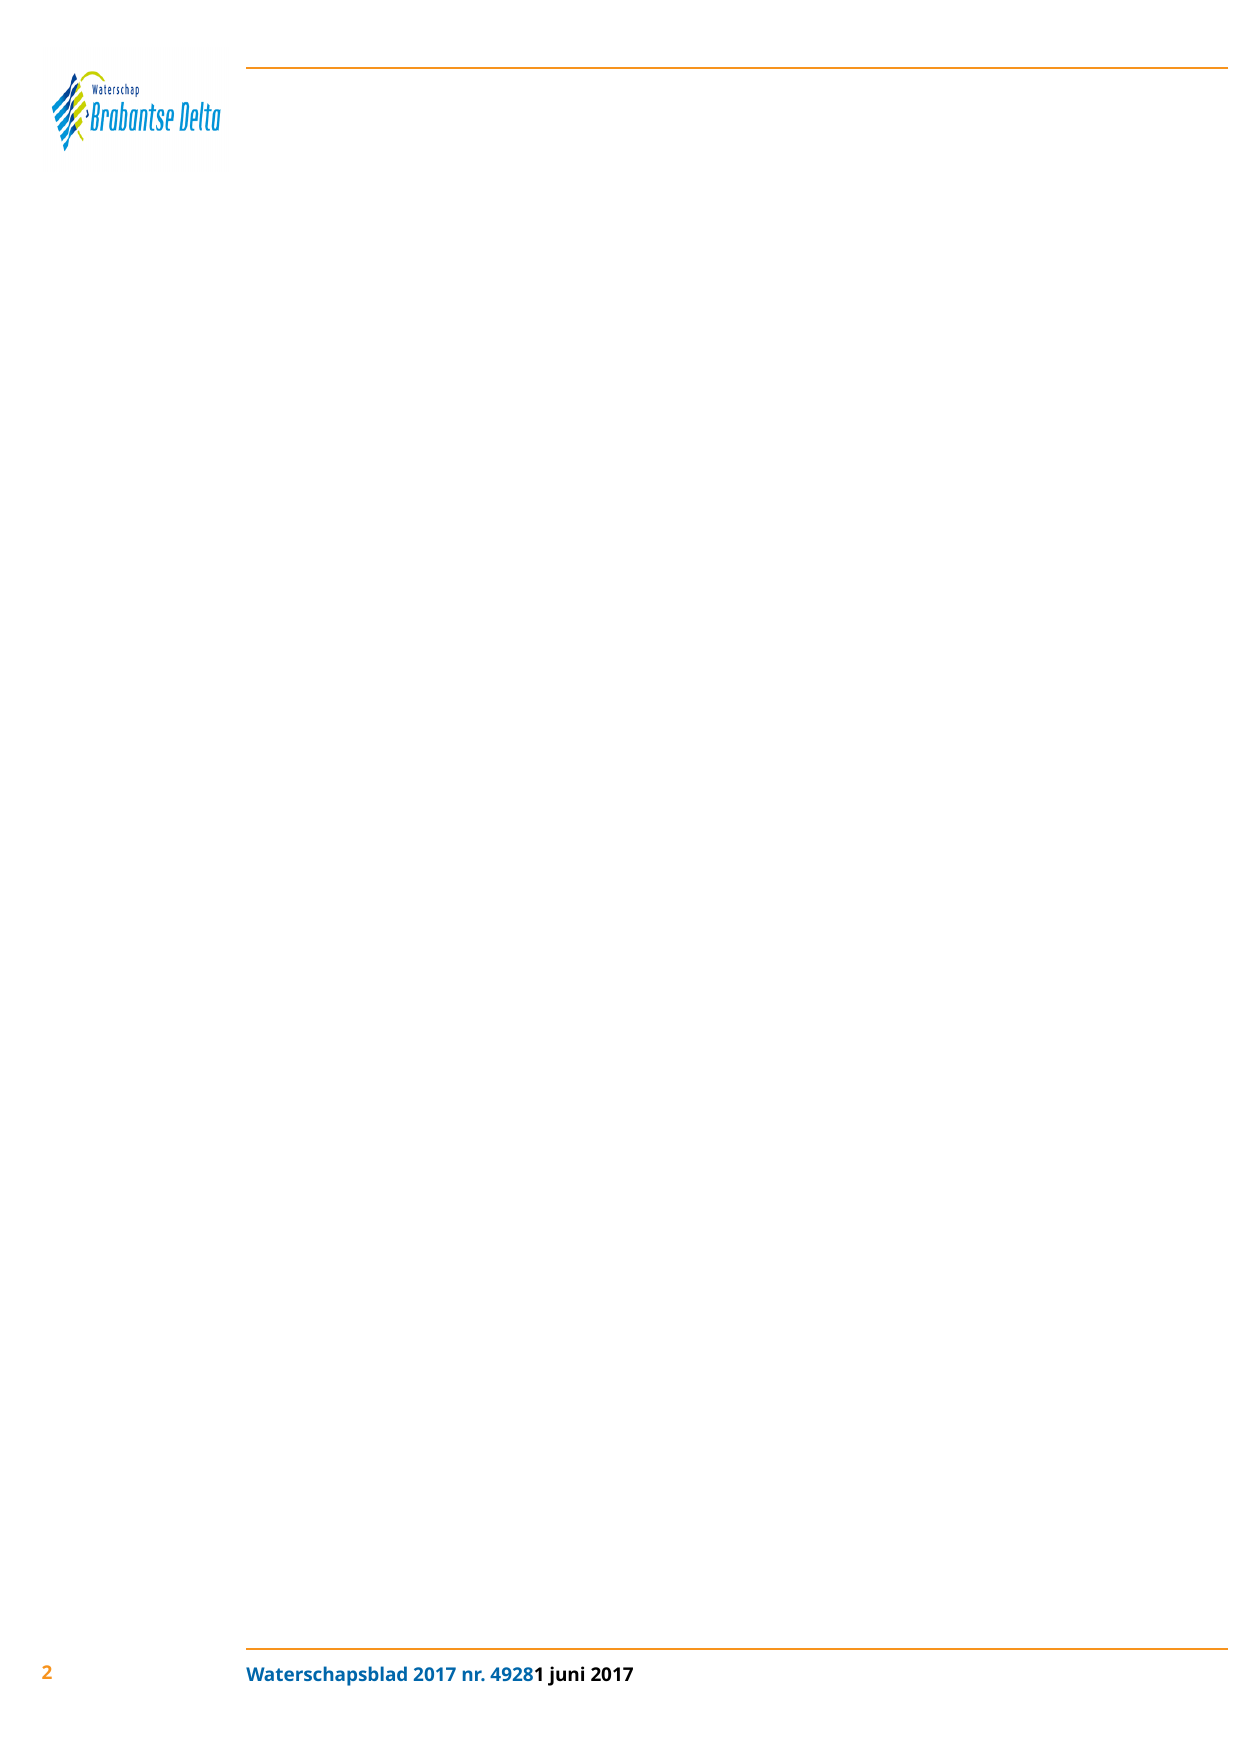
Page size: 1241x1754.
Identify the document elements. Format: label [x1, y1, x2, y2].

picture [41, 47, 231, 172]
